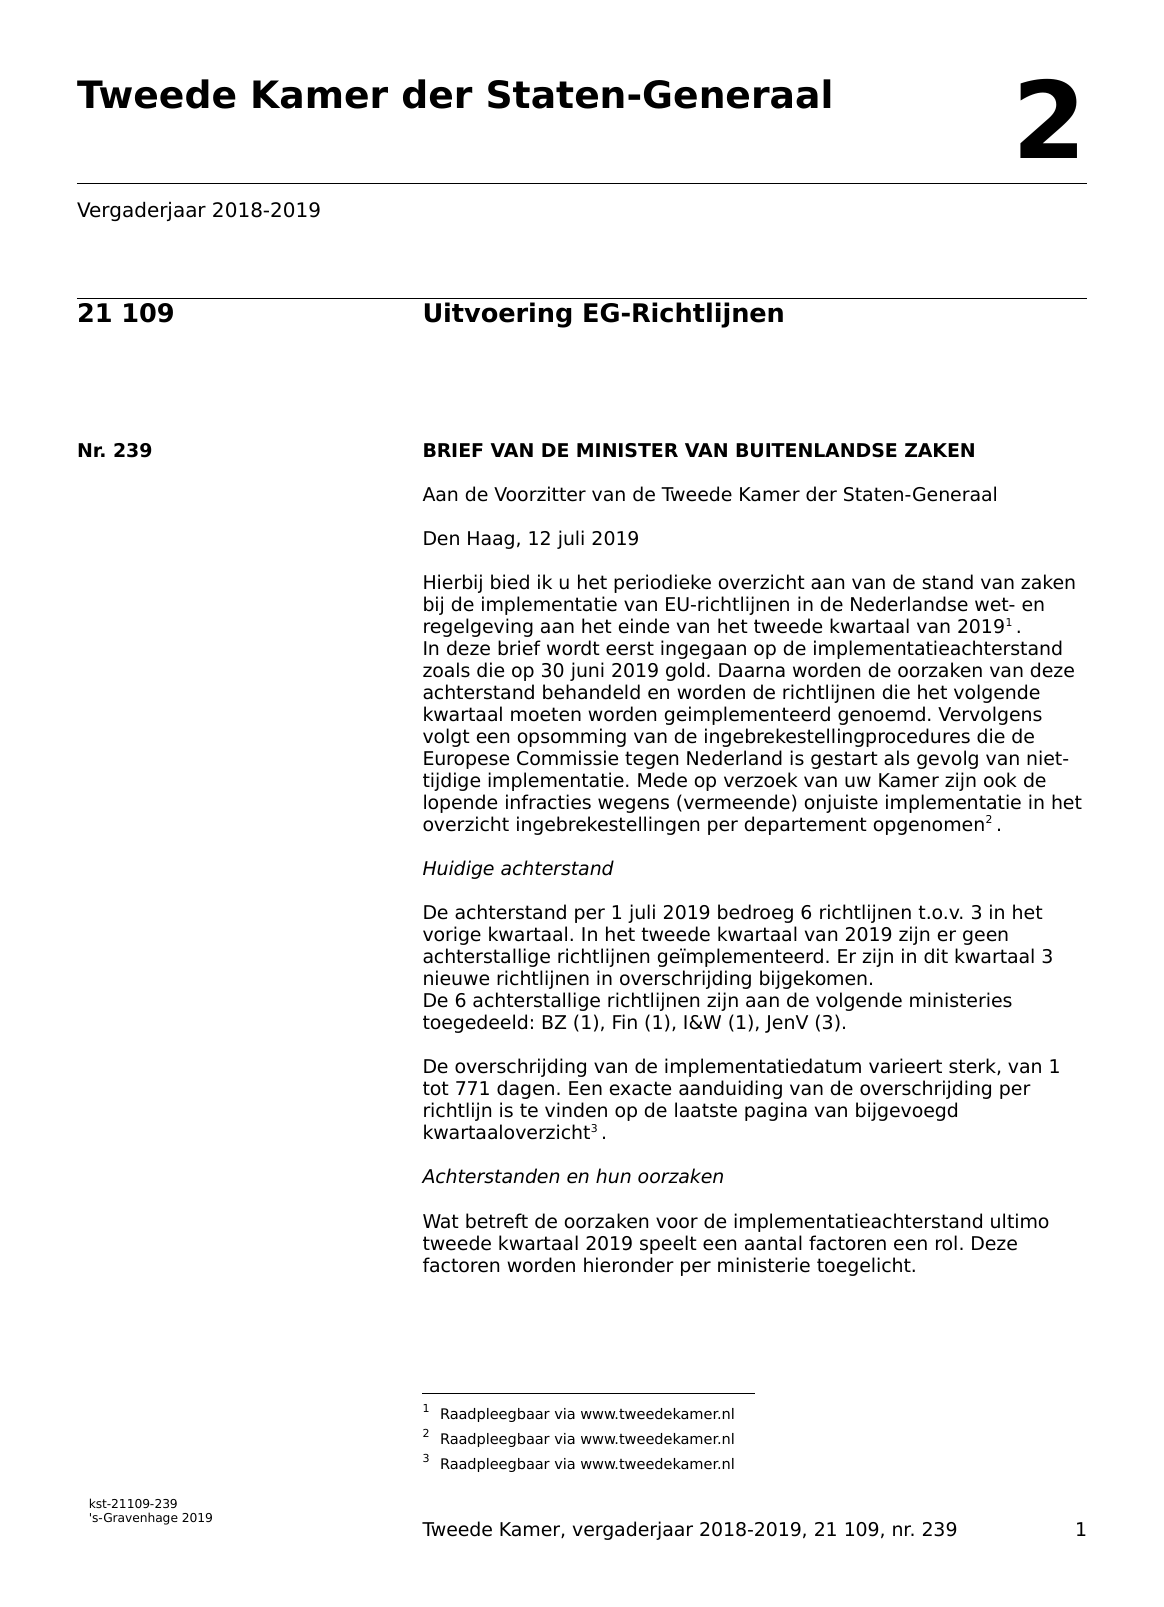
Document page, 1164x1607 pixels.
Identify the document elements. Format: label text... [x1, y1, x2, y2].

text In deze brief wordt eerst ingegaan op de implementatieachterstand zoals die op 30 juni 2019 gold. Daarna worden de oorzaken van deze achterstand behandeld en worden de richtlijnen die het volgende kwartaal moeten worden geimplementeerd genoemd. Vervolgens volgt een opsomming van de ingebrekestellingprocedures die de Europese Commissie tegen Nederland is gestart als gevolg van niet-tijdige implementatie. Mede op verzoek van uw Kamer zijn ook de lopende infracties wegens (vermeende) onjuiste implementatie in het overzicht ingebrekestellingen per departement opgenomen. [422, 638, 1087, 836]
text De 6 achterstallige richtlijnen zijn aan de volgende ministeries toegedeeld: BZ (1), Fin (1), I&W (1), JenV (3). [422, 990, 1087, 1034]
text Raadpleegbaar via www.tweedekamer.nl [422, 1402, 1087, 1424]
text kst-21109-239 [88, 1497, 323, 1511]
text Raadpleegbaar via www.tweedekamer.nl [422, 1452, 1087, 1474]
subtitle 21 109 Uitvoering EG-Richtlijnen [77, 299, 1087, 329]
subtitle Huidige achterstand [422, 858, 1087, 880]
text Wat betreft de oorzaken voor de implementatieachterstand ultimo tweede kwartaal 2019 speelt een aantal factoren een rol. Deze factoren worden hieronder per ministerie toegelicht. [422, 1211, 1087, 1277]
text Hierbij bied ik u het periodieke overzicht aan van de stand van zaken bij de implementatie van EU-richtlijnen in de Nederlandse wet- en regelgeving aan het einde van het tweede kwartaal van 2019. [422, 572, 1087, 638]
text Den Haag, 12 juli 2019 [422, 528, 1087, 550]
text De overschrijding van de implementatiedatum varieert sterk, van 1 tot 771 dagen. Een exacte aanduiding van de overschrijding per richtlijn is te vinden op de laatste pagina van bijgevoegd kwartaaloverzicht. [422, 1056, 1087, 1144]
table_header 2 [886, 59, 1087, 183]
subtitle Nr. 239 BRIEF VAN DE MINISTER VAN BUITENLANDSE ZAKEN [77, 440, 1087, 462]
text Raadpleegbaar via www.tweedekamer.nl [422, 1427, 1087, 1449]
text De achterstand per 1 juli 2019 bedroeg 6 richtlijnen t.o.v. 3 in het vorige kwartaal. In het tweede kwartaal van 2019 zijn er geen achterstallige richtlijnen geïmplementeerd. Er zijn in dit kwartaal 3 nieuwe richtlijnen in overschrijding bijgekomen. [422, 902, 1087, 990]
text Aan de Voorzitter van de Tweede Kamer der Staten-Generaal [422, 484, 1087, 506]
table_cell Vergaderjaar 2018-2019 [77, 184, 1087, 298]
text 's-Gravenhage 2019 [88, 1511, 323, 1525]
table_header Tweede Kamer der Staten-Generaal [77, 59, 886, 183]
subtitle Achterstanden en hun oorzaken [422, 1166, 1087, 1188]
